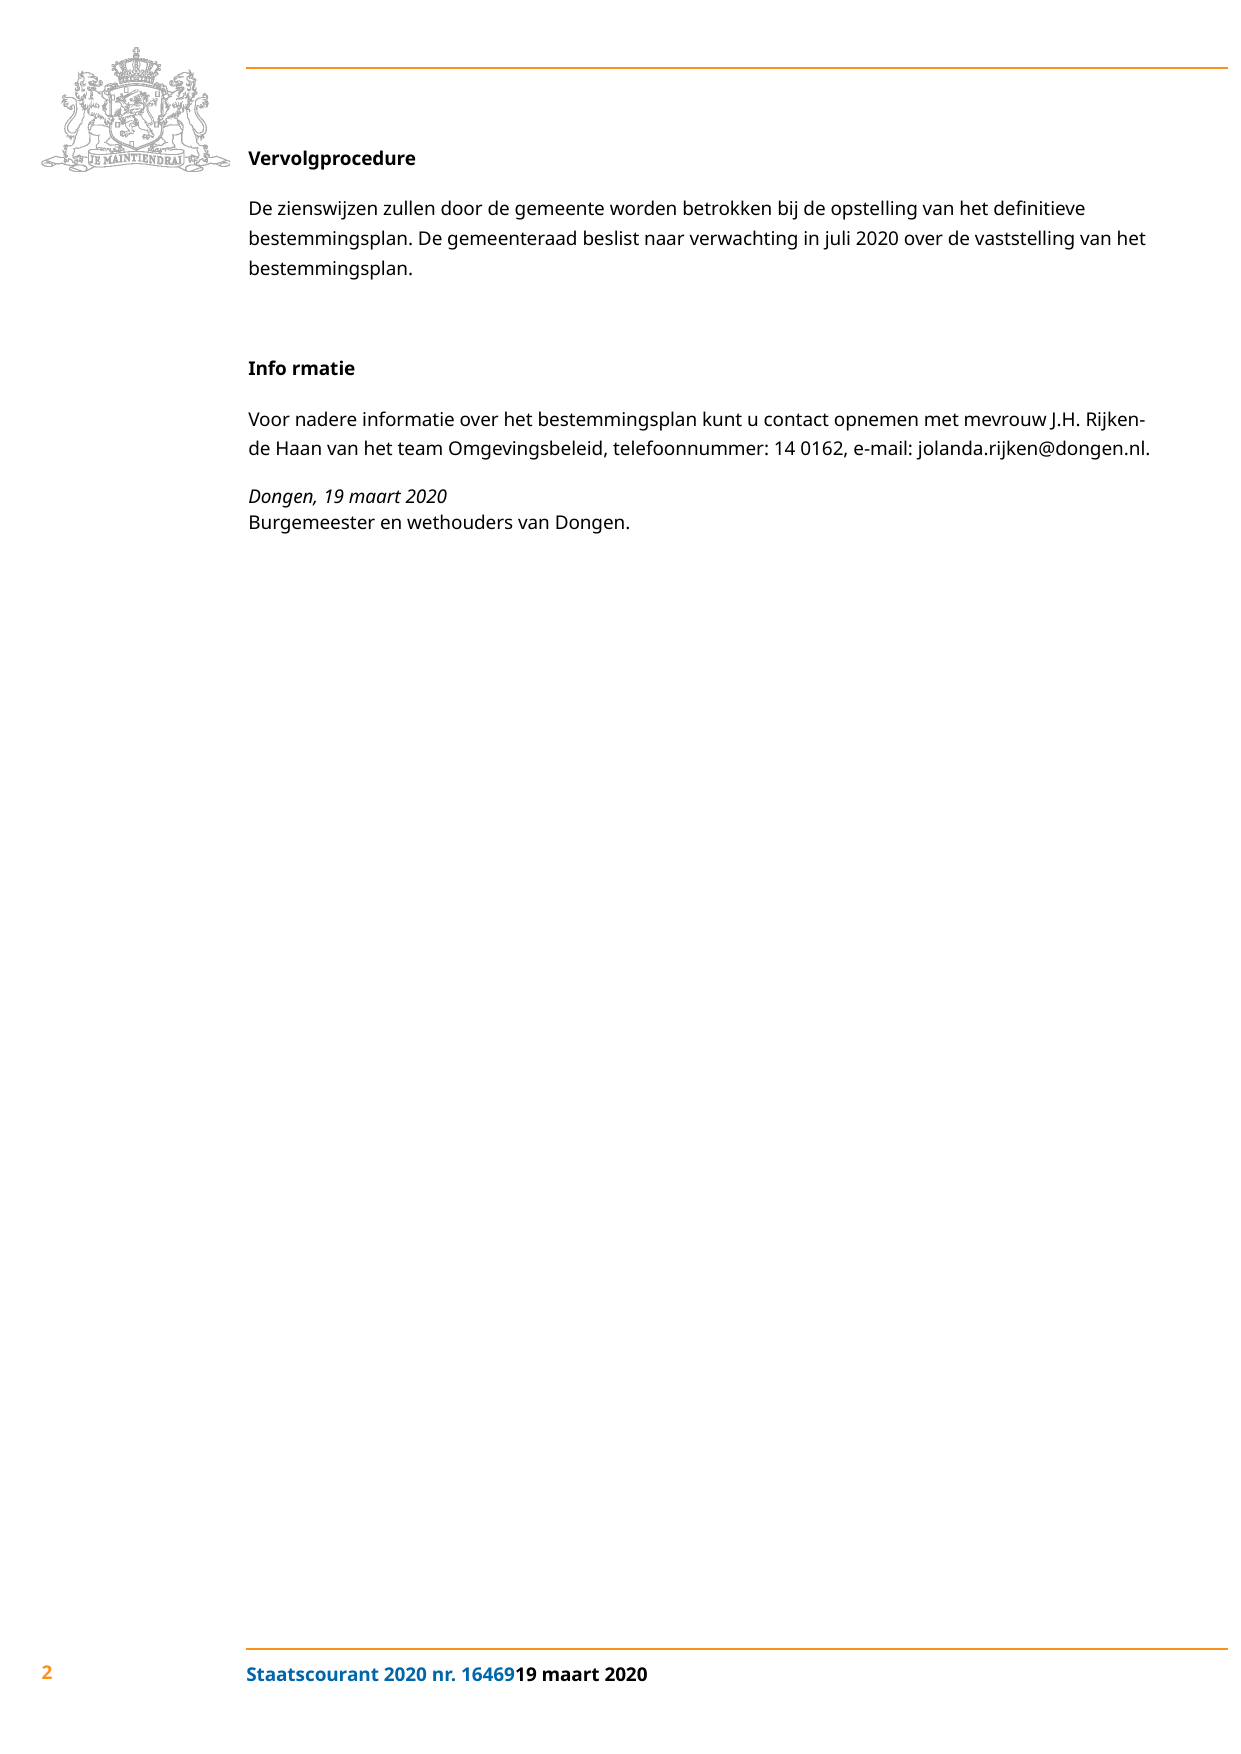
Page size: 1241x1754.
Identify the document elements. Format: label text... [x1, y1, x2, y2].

text Dongen, 19 maart 2020 [248, 483, 1152, 509]
text Burgemeester en wethouders van Dongen. [248, 509, 1152, 535]
text De zienswijzen zullen door de gemeente worden betrokken bij de opstelling van het definitieve bestemmingsplan. De gemeenteraad beslist naar verwachting in juli 2020 over de vaststelling van het bestemmingsplan. [248, 196, 1152, 281]
text Voor nadere informatie over het bestemmingsplan kunt u contact opnemen met mevrouw J.H. Rijken-de Haan van het team Omgevingsbeleid, telefoonnummer: 14 0162, e-mail: jolanda.rijken@dongen.nl. [248, 406, 1152, 461]
text Vervolgprocedure [248, 145, 1152, 171]
picture [41, 47, 231, 172]
text Info rmatie [248, 356, 1152, 381]
